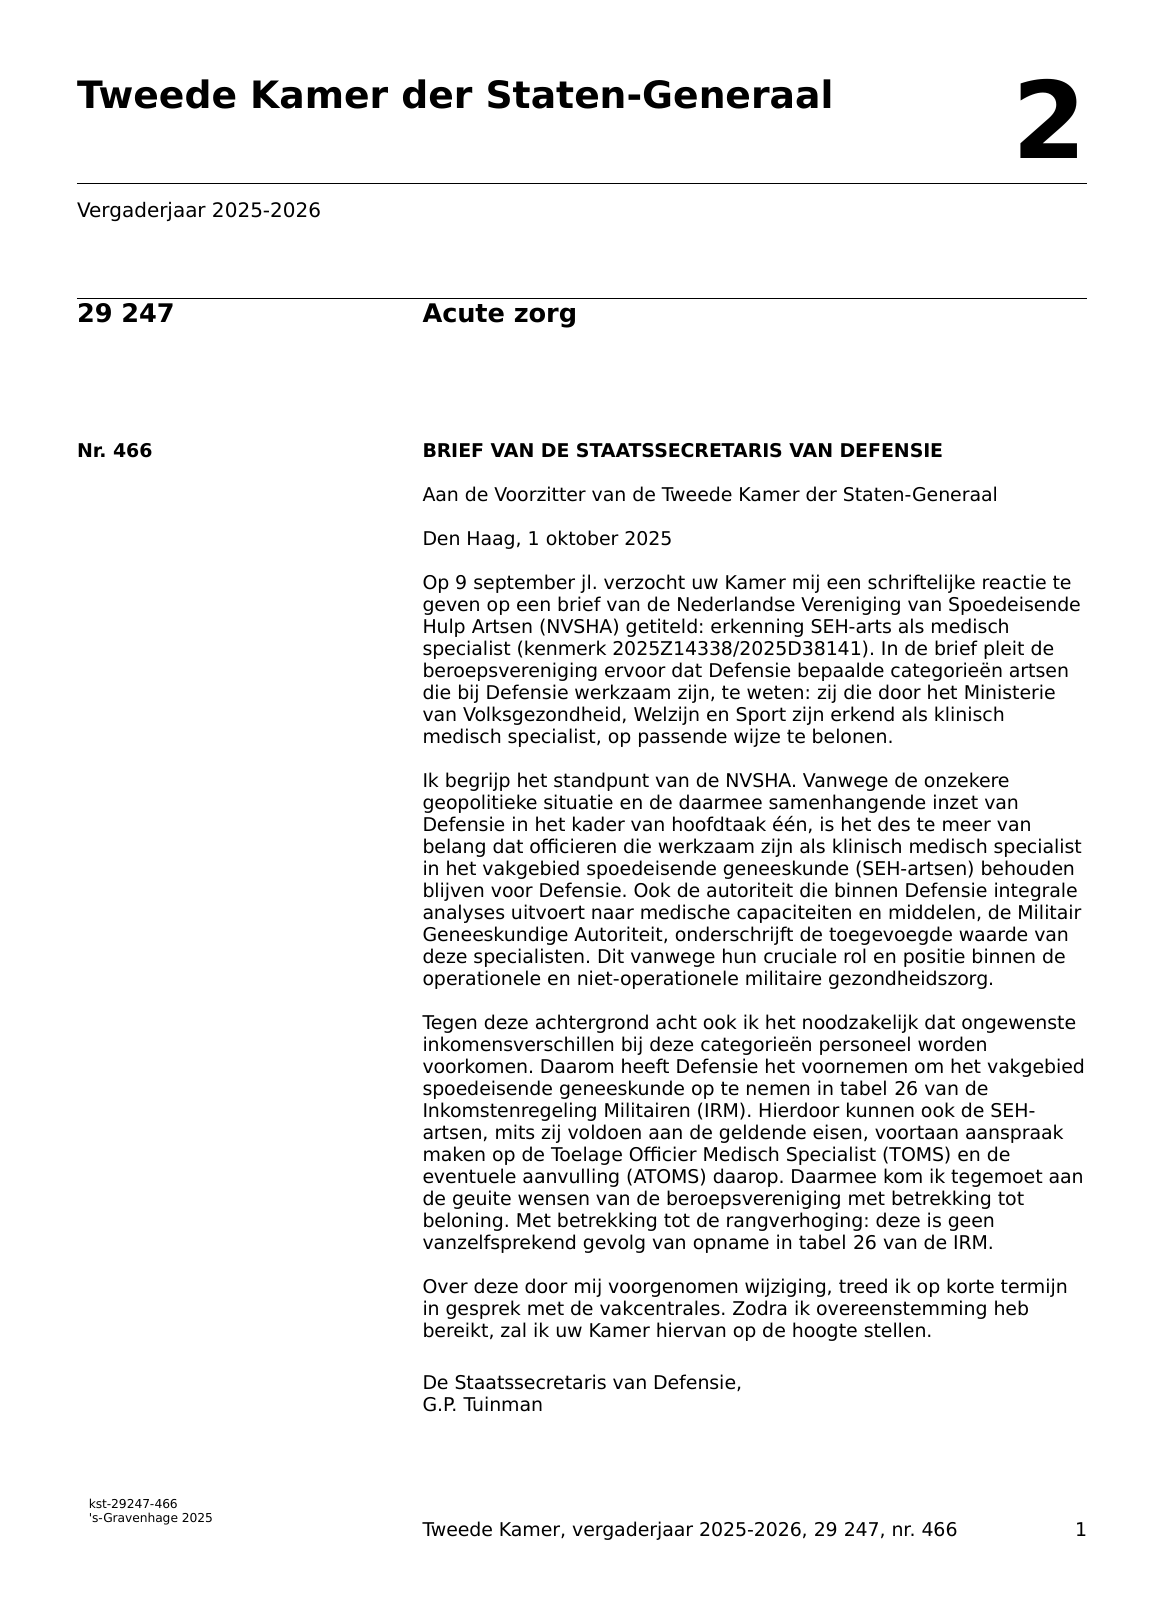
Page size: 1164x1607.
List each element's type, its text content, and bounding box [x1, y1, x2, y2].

text 's-Gravenhage 2025 [88, 1511, 323, 1525]
text Aan de Voorzitter van de Tweede Kamer der Staten-Generaal [422, 484, 1087, 506]
text Tegen deze achtergrond acht ook ik het noodzakelijk dat ongewenste inkomensverschillen bij deze categorieën personeel worden voorkomen. Daarom heeft Defensie het voornemen om het vakgebied spoedeisende geneeskunde op te nemen in tabel 26 van de Inkomstenregeling Militairen (IRM). Hierdoor kunnen ook de SEH-artsen, mits zij voldoen aan de geldende eisen, voortaan aanspraak maken op de Toelage Officier Medisch Specialist (TOMS) en de eventuele aanvulling (ATOMS) daarop. Daarmee kom ik tegemoet aan de geuite wensen van de beroepsvereniging met betrekking tot beloning. Met betrekking tot de rangverhoging: deze is geen vanzelfsprekend gevolg van opname in tabel 26 van de IRM. [422, 1012, 1087, 1254]
text Ik begrijp het standpunt van de NVSHA. Vanwege de onzekere geopolitieke situatie en de daarmee samenhangende inzet van Defensie in het kader van hoofdtaak één, is het des te meer van belang dat officieren die werkzaam zijn als klinisch medisch specialist in het vakgebied spoedeisende geneeskunde (SEH-artsen) behouden blijven voor Defensie. Ook de autoriteit die binnen Defensie integrale analyses uitvoert naar medische capaciteiten en middelen, de Militair Geneeskundige Autoriteit, onderschrijft de toegevoegde waarde van deze specialisten. Dit vanwege hun cruciale rol en positie binnen de operationele en niet-operationele militaire gezondheidszorg. [422, 770, 1087, 990]
subtitle Nr. 466 BRIEF VAN DE STAATSSECRETARIS VAN DEFENSIE [77, 440, 1087, 462]
text Den Haag, 1 oktober 2025 [422, 528, 1087, 550]
subtitle 29 247 Acute zorg [77, 299, 1087, 329]
table_header Tweede Kamer der Staten-Generaal [77, 59, 886, 183]
text Over deze door mij voorgenomen wijziging, treed ik op korte termijn in gesprek met de vakcentrales. Zodra ik overeenstemming heb bereikt, zal ik uw Kamer hiervan op de hoogte stellen. [422, 1276, 1087, 1342]
text De Staatssecretaris van Defensie, G.P. Tuinman [422, 1372, 1087, 1416]
table_header 2 [886, 59, 1087, 183]
table_cell Vergaderjaar 2025-2026 [77, 184, 1087, 298]
text kst-29247-466 [88, 1497, 323, 1511]
text Op 9 september jl. verzocht uw Kamer mij een schriftelijke reactie te geven op een brief van de Nederlandse Vereniging van Spoedeisende Hulp Artsen (NVSHA) getiteld: erkenning SEH-arts als medisch specialist (kenmerk 2025Z14338/2025D38141). In de brief pleit de beroepsvereniging ervoor dat Defensie bepaalde categorieën artsen die bij Defensie werkzaam zijn, te weten: zij die door het Ministerie van Volksgezondheid, Welzijn en Sport zijn erkend als klinisch medisch specialist, op passende wijze te belonen. [422, 572, 1087, 748]
